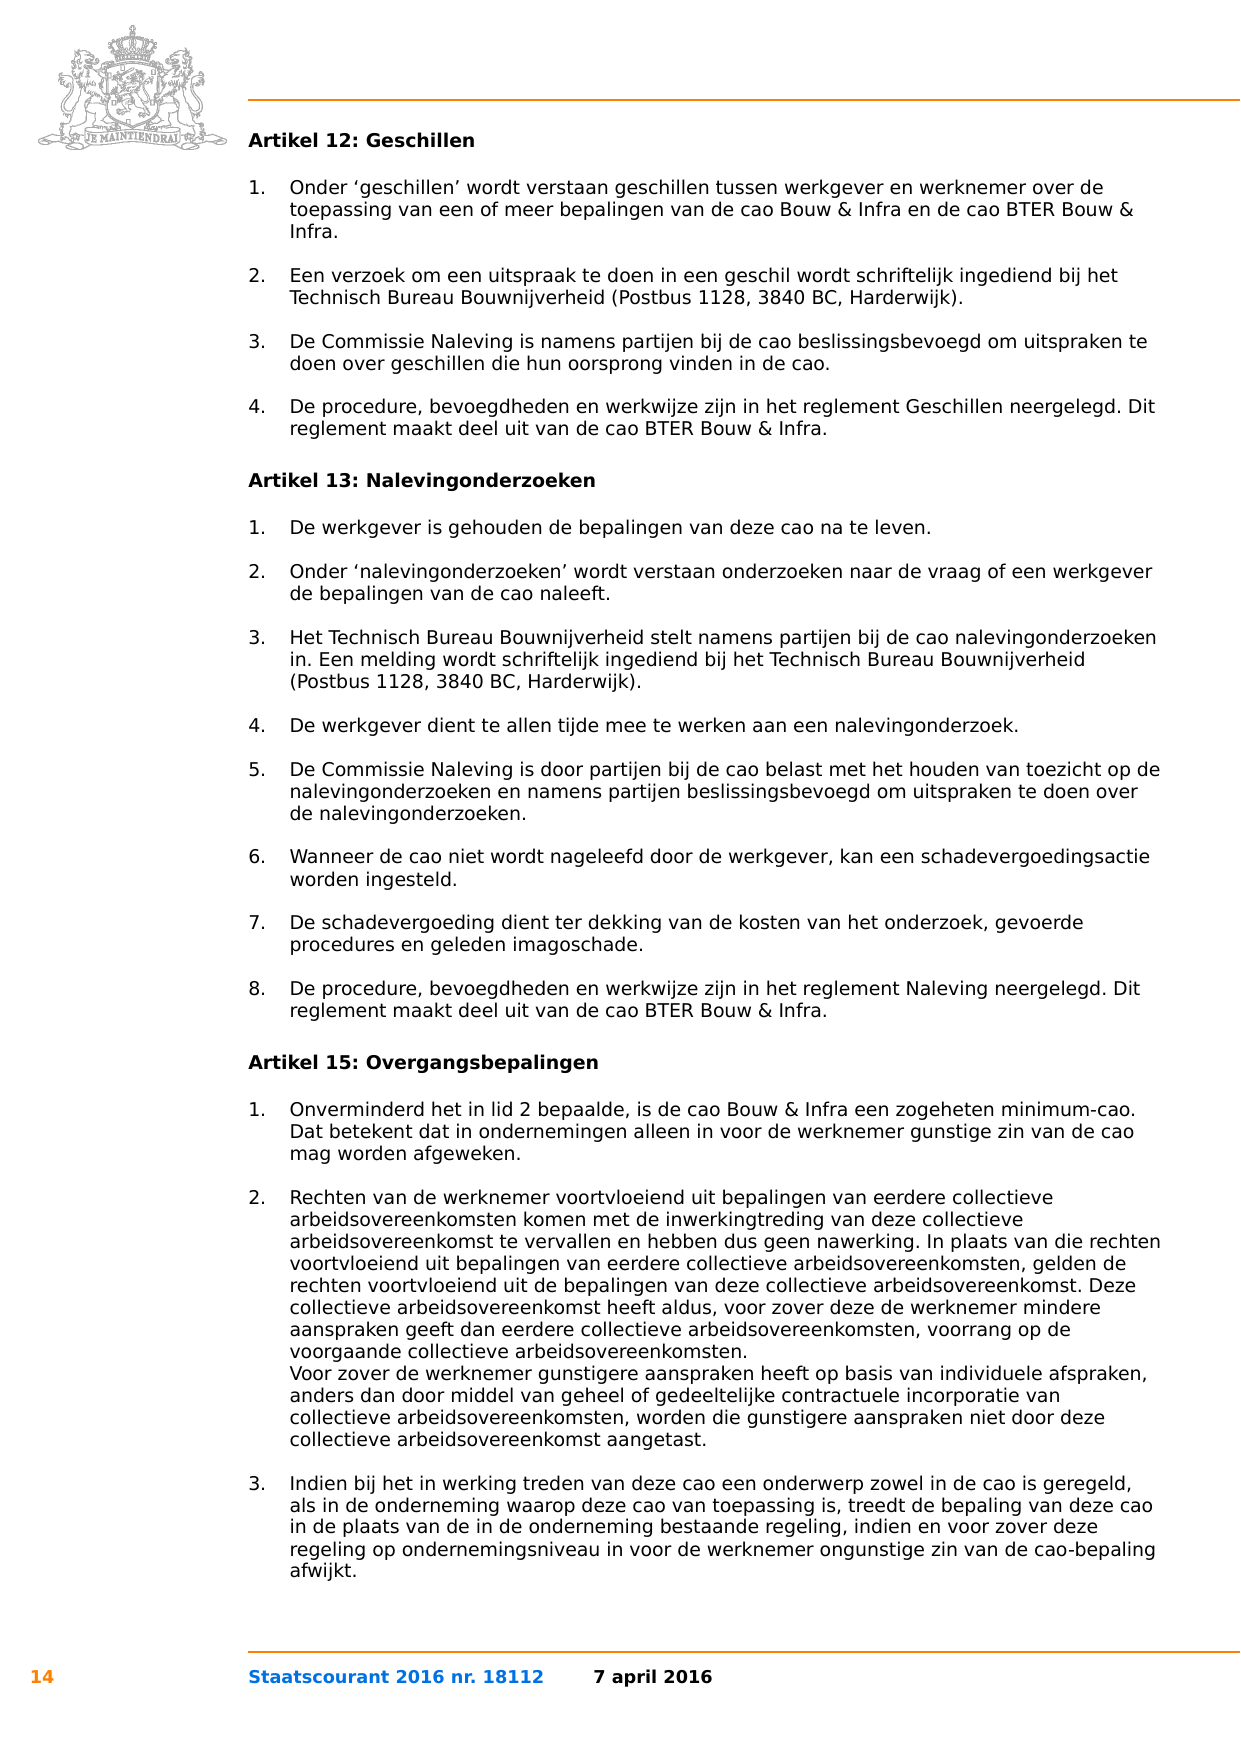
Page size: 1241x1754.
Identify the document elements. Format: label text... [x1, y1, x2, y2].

text 3. Het Technisch Bureau Bouwnijverheid stelt namens partijen bij de cao nalevingonderzoeken in. Een melding wordt schriftelijk ingediend bij het Technisch Bureau Bouwnijverheid (Postbus 1128, 3840 BC, Harderwijk). [248, 627, 1163, 693]
subtitle Artikel 12: Geschillen [248, 130, 1163, 152]
subtitle Artikel 13: Nalevingonderzoeken [248, 470, 1163, 492]
text 4. De procedure, bevoegdheden en werkwijze zijn in het reglement Geschillen neergelegd. Dit reglement maakt deel uit van de cao BTER Bouw & Infra. [248, 396, 1163, 440]
text Voor zover de werknemer gunstigere aanspraken heeft op basis van individuele afspraken, anders dan door middel van geheel of gedeeltelijke contractuele incorporatie van collectieve arbeidsovereenkomsten, worden die gunstigere aanspraken niet door deze collectieve arbeidsovereenkomst aangetast. [289, 1363, 1163, 1451]
text 1. Onverminderd het in lid 2 bepaalde, is de cao Bouw & Infra een zogeheten minimum-cao. Dat betekent dat in ondernemingen alleen in voor de werknemer gunstige zin van de cao mag worden afgeweken. [248, 1099, 1163, 1165]
text 7. De schadevergoeding dient ter dekking van de kosten van het onderzoek, gevoerde procedures en geleden imagoschade. [248, 912, 1163, 956]
text 4. De werkgever dient te allen tijde mee te werken aan een nalevingonderzoek. [248, 715, 1163, 737]
subtitle Artikel 15: Overgangsbepalingen [248, 1052, 1163, 1074]
text 2. Onder ‘nalevingonderzoeken’ wordt verstaan onderzoeken naar de vraag of een werkgever de bepalingen van de cao naleeft. [248, 561, 1163, 605]
text 8. De procedure, bevoegdheden en werkwijze zijn in het reglement Naleving neergelegd. Dit reglement maakt deel uit van de cao BTER Bouw & Infra. [248, 978, 1163, 1022]
text 1. Onder ‘geschillen’ wordt verstaan geschillen tussen werkgever en werknemer over de toepassing van een of meer bepalingen van de cao Bouw & Infra en de cao BTER Bouw & Infra. [248, 177, 1163, 243]
text 2. Rechten van de werknemer voortvloeiend uit bepalingen van eerdere collectieve arbeidsovereenkomsten komen met de inwerkingtreding van deze collectieve arbeidsovereenkomst te vervallen en hebben dus geen nawerking. In plaats van die rechten voortvloeiend uit bepalingen van eerdere collectieve arbeidsovereenkomsten, gelden de rechten voortvloeiend uit de bepalingen van deze collectieve arbeidsovereenkomst. Deze collectieve arbeidsovereenkomst heeft aldus, voor zover deze de werknemer mindere aanspraken geeft dan eerdere collectieve arbeidsovereenkomsten, voorrang op de voorgaande collectieve arbeidsovereenkomsten. [248, 1187, 1163, 1363]
text 5. De Commissie Naleving is door partijen bij de cao belast met het houden van toezicht op de nalevingonderzoeken en namens partijen beslissingsbevoegd om uitspraken te doen over de nalevingonderzoeken. [248, 759, 1163, 824]
text 6. Wanneer de cao niet wordt nageleefd door de werkgever, kan een schadevergoedingsactie worden ingesteld. [248, 846, 1163, 890]
text 1. De werkgever is gehouden de bepalingen van deze cao na te leven. [248, 517, 1163, 539]
picture [38, 25, 227, 150]
text 2. Een verzoek om een uitspraak te doen in een geschil wordt schriftelijk ingediend bij het Technisch Bureau Bouwnijverheid (Postbus 1128, 3840 BC, Harderwijk). [248, 265, 1163, 309]
text 3. De Commissie Naleving is namens partijen bij de cao beslissingsbevoegd om uitspraken te doen over geschillen die hun oorsprong vinden in de cao. [248, 331, 1163, 374]
text 3. Indien bij het in werking treden van deze cao een onderwerp zowel in de cao is geregeld, als in de onderneming waarop deze cao van toepassing is, treedt de bepaling van deze cao in de plaats van de in de onderneming bestaande regeling, indien en voor zover deze regeling op ondernemingsniveau in voor de werknemer ongunstige zin van de cao-bepaling afwijkt. [248, 1472, 1163, 1582]
